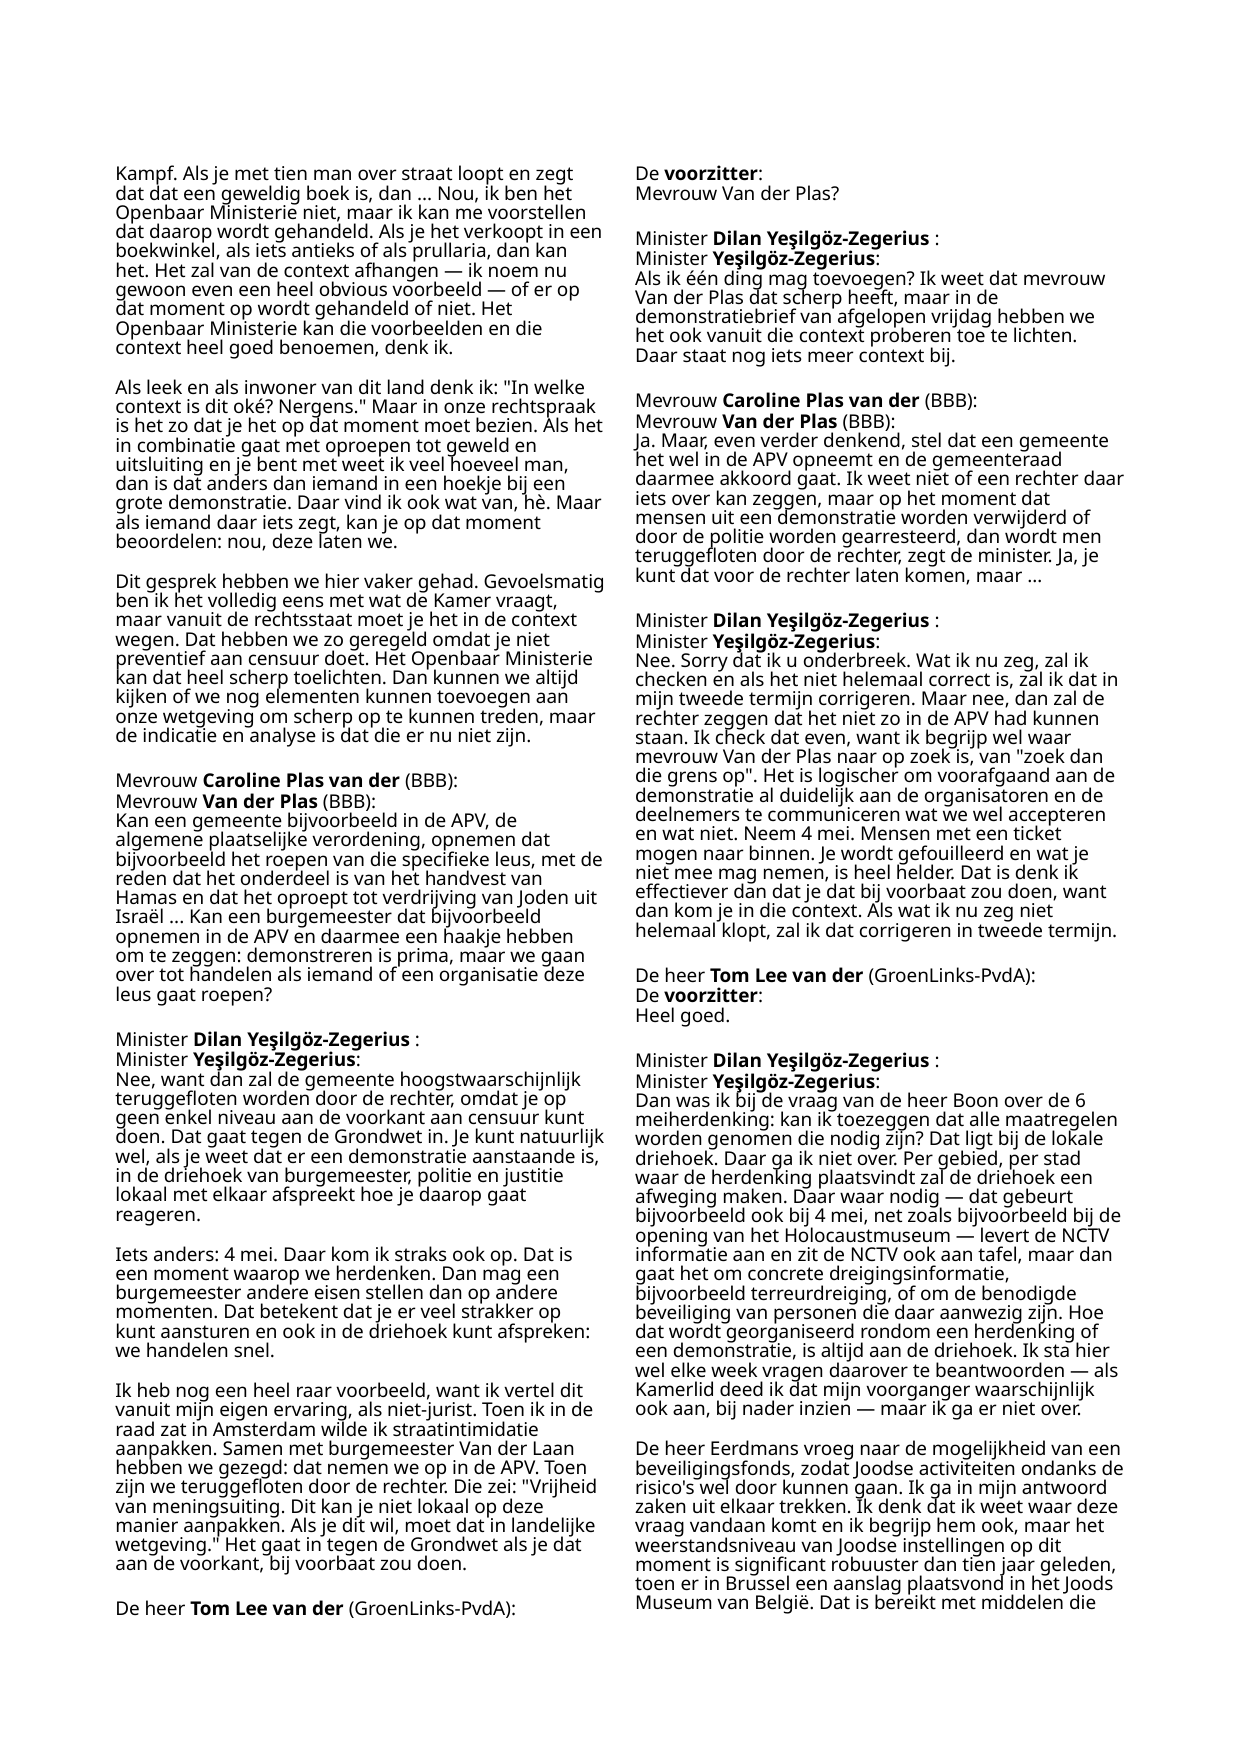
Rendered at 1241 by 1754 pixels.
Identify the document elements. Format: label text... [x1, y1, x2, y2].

text Minister Yeşilgöz-Zegerius: [115, 1051, 605, 1071]
text Minister Dilan Yeşilgöz-Zegerius : [635, 1047, 1125, 1073]
text Minister Yeşilgöz-Zegerius: [635, 250, 1125, 270]
text Iets anders: 4 mei. Daar kom ik straks ook op. Dat is een moment waarop we herdenken. Dan mag een burgemeester andere eisen stellen dan op andere momenten. Dat betekent dat je er veel strakker op kunt aansturen en ook in de driehoek kunt afspreken: we handelen snel. [115, 1246, 605, 1361]
text Minister Dilan Yeşilgöz-Zegerius : [635, 225, 1125, 250]
text Ja. Maar, even verder denkend, stel dat een gemeente het wel in de APV opneemt en de gemeenteraad daarmee akkoord gaat. Ik weet niet of een rechter daar iets over kan zeggen, maar op het moment dat mensen uit een demonstratie worden verwijderd of door de politie worden gearresteerd, dan wordt men teruggefloten door de rechter, zegt de minister. Ja, je kunt dat voor de rechter laten komen, maar … [635, 432, 1125, 586]
text De voorzitter: [635, 165, 1125, 184]
text Minister Dilan Yeşilgöz-Zegerius : [115, 1026, 605, 1051]
text Minister Yeşilgöz-Zegerius: [635, 1073, 1125, 1092]
text De heer Eerdmans vroeg naar de mogelijkheid van een beveiligingsfonds, zodat Joodse activiteiten ondanks de risico's wel door kunnen gaan. Ik ga in mijn antwoord zaken uit elkaar trekken. Ik denk dat ik weet waar deze vraag vandaan komt en ik begrijp hem ook, maar het weerstandsniveau van Joodse instellingen op dit moment is significant robuuster dan tien jaar geleden, toen er in Brussel een aanslag plaatsvond in het Joods Museum van België. Dat is bereikt met middelen die [635, 1440, 1125, 1614]
text Als leek en als inwoner van dit land denk ik: "In welke context is dit oké? Nergens." Maar in onze rechtspraak is het zo dat je het op dat moment moet bezien. Als het in combinatie gaat met oproepen tot geweld en uitsluiting en je bent met weet ik veel hoeveel man, dan is dat anders dan iemand in een hoekje bij een grote demonstratie. Daar vind ik ook wat van, hè. Maar als iemand daar iets zegt, kan je op dat moment beoordelen: nou, deze laten we. [115, 379, 605, 552]
text Minister Dilan Yeşilgöz-Zegerius : [635, 607, 1125, 633]
text Mevrouw Caroline Plas van der (BBB): [635, 387, 1125, 413]
text De heer Tom Lee van der (GroenLinks-PvdA): [115, 1596, 605, 1621]
text Nee, want dan zal de gemeente hoogstwaarschijnlijk teruggefloten worden door de rechter, omdat je op geen enkel niveau aan de voorkant aan censuur kunt doen. Dat gaat tegen de Grondwet in. Je kunt natuurlijk wel, als je weet dat er een demonstratie aanstaande is, in de driehoek van burgemeester, politie en justitie lokaal met elkaar afspreekt hoe je daarop gaat reageren. [115, 1071, 605, 1225]
text Dit gesprek hebben we hier vaker gehad. Gevoelsmatig ben ik het volledig eens met wat de Kamer vraagt, maar vanuit de rechtsstaat moet je het in de context wegen. Dat hebben we zo geregeld omdat je niet preventief aan censuur doet. Het Openbaar Ministerie kan dat heel scherp toelichten. Dan kunnen we altijd kijken of we nog elementen kunnen toevoegen aan onze wetgeving om scherp op te kunnen treden, maar de indicatie en analyse is dat die er nu niet zijn. [115, 573, 605, 746]
text Kampf. Als je met tien man over straat loopt en zegt dat dat een geweldig boek is, dan ... Nou, ik ben het Openbaar Ministerie niet, maar ik kan me voorstellen dat daarop wordt gehandeld. Als je het verkoopt in een boekwinkel, als iets antieks of als prullaria, dan kan het. Het zal van de context afhangen — ik noem nu gewoon even een heel obvious voorbeeld — of er op dat moment op wordt gehandeld of niet. Het Openbaar Ministerie kan die voorbeelden en die context heel goed benoemen, denk ik. [115, 165, 605, 358]
text Als ik één ding mag toevoegen? Ik weet dat mevrouw Van der Plas dat scherp heeft, maar in de demonstratiebrief van afgelopen vrijdag hebben we het ook vanuit die context proberen toe te lichten. Daar staat nog iets meer context bij. [635, 270, 1125, 366]
text Mevrouw Caroline Plas van der (BBB): [115, 767, 605, 793]
text Dan was ik bij de vraag van de heer Boon over de 6 meiherdenking: kan ik toezeggen dat alle maatregelen worden genomen die nodig zijn? Dat ligt bij de lokale driehoek. Daar ga ik niet over. Per gebied, per stad waar de herdenking plaatsvindt zal de driehoek een afweging maken. Daar waar nodig — dat gebeurt bijvoorbeeld ook bij 4 mei, net zoals bijvoorbeeld bij de opening van het Holocaustmuseum — levert de NCTV informatie aan en zit de NCTV ook aan tafel, maar dan gaat het om concrete dreigingsinformatie, bijvoorbeeld terreurdreiging, of om de benodigde beveiliging van personen die daar aanwezig zijn. Hoe dat wordt georganiseerd rondom een herdenking of een demonstratie, is altijd aan de driehoek. Ik sta hier wel elke week vragen daarover te beantwoorden — als Kamerlid deed ik dat mijn voorganger waarschijnlijk ook aan, bij nader inzien — maar ik ga er niet over. [635, 1092, 1125, 1419]
text De heer Tom Lee van der (GroenLinks-PvdA): [635, 962, 1125, 987]
text Heel goed. [635, 1007, 1125, 1026]
text Mevrouw Van der Plas (BBB): [115, 793, 605, 812]
text Kan een gemeente bijvoorbeeld in de APV, de algemene plaatselijke verordening, opnemen dat bijvoorbeeld het roepen van die specifieke leus, met de reden dat het onderdeel is van het handvest van Hamas en dat het oproept tot verdrijving van Joden uit Israël ... Kan een burgemeester dat bijvoorbeeld opnemen in de APV en daarmee een haakje hebben om te zeggen: demonstreren is prima, maar we gaan over tot handelen als iemand of een organisatie deze leus gaat roepen? [115, 812, 605, 1005]
text Mevrouw Van der Plas (BBB): [635, 413, 1125, 432]
text Minister Yeşilgöz-Zegerius: [635, 633, 1125, 652]
text Nee. Sorry dat ik u onderbreek. Wat ik nu zeg, zal ik checken en als het niet helemaal correct is, zal ik dat in mijn tweede termijn corrigeren. Maar nee, dan zal de rechter zeggen dat het niet zo in de APV had kunnen staan. Ik check dat even, want ik begrijp wel waar mevrouw Van der Plas naar op zoek is, van "zoek dan die grens op". Het is logischer om voorafgaand aan de demonstratie al duidelijk aan de organisatoren en de deelnemers te communiceren wat we wel accepteren en wat niet. Neem 4 mei. Mensen met een ticket mogen naar binnen. Je wordt gefouilleerd en wat je niet mee mag nemen, is heel helder. Dat is denk ik effectiever dan dat je dat bij voorbaat zou doen, want dan kom je in die context. Als wat ik nu zeg niet helemaal klopt, zal ik dat corrigeren in tweede termijn. [635, 652, 1125, 941]
text Ik heb nog een heel raar voorbeeld, want ik vertel dit vanuit mijn eigen ervaring, als niet-jurist. Toen ik in de raad zat in Amsterdam wilde ik straatintimidatie aanpakken. Samen met burgemeester Van der Laan hebben we gezegd: dat nemen we op in de APV. Toen zijn we teruggefloten door de rechter. Die zei: "Vrijheid van meningsuiting. Dit kan je niet lokaal op deze manier aanpakken. Als je dit wil, moet dat in landelijke wetgeving." Het gaat in tegen de Grondwet als je dat aan de voorkant, bij voorbaat zou doen. [115, 1382, 605, 1575]
text De voorzitter: [635, 987, 1125, 1007]
text Mevrouw Van der Plas? [635, 184, 1125, 204]
